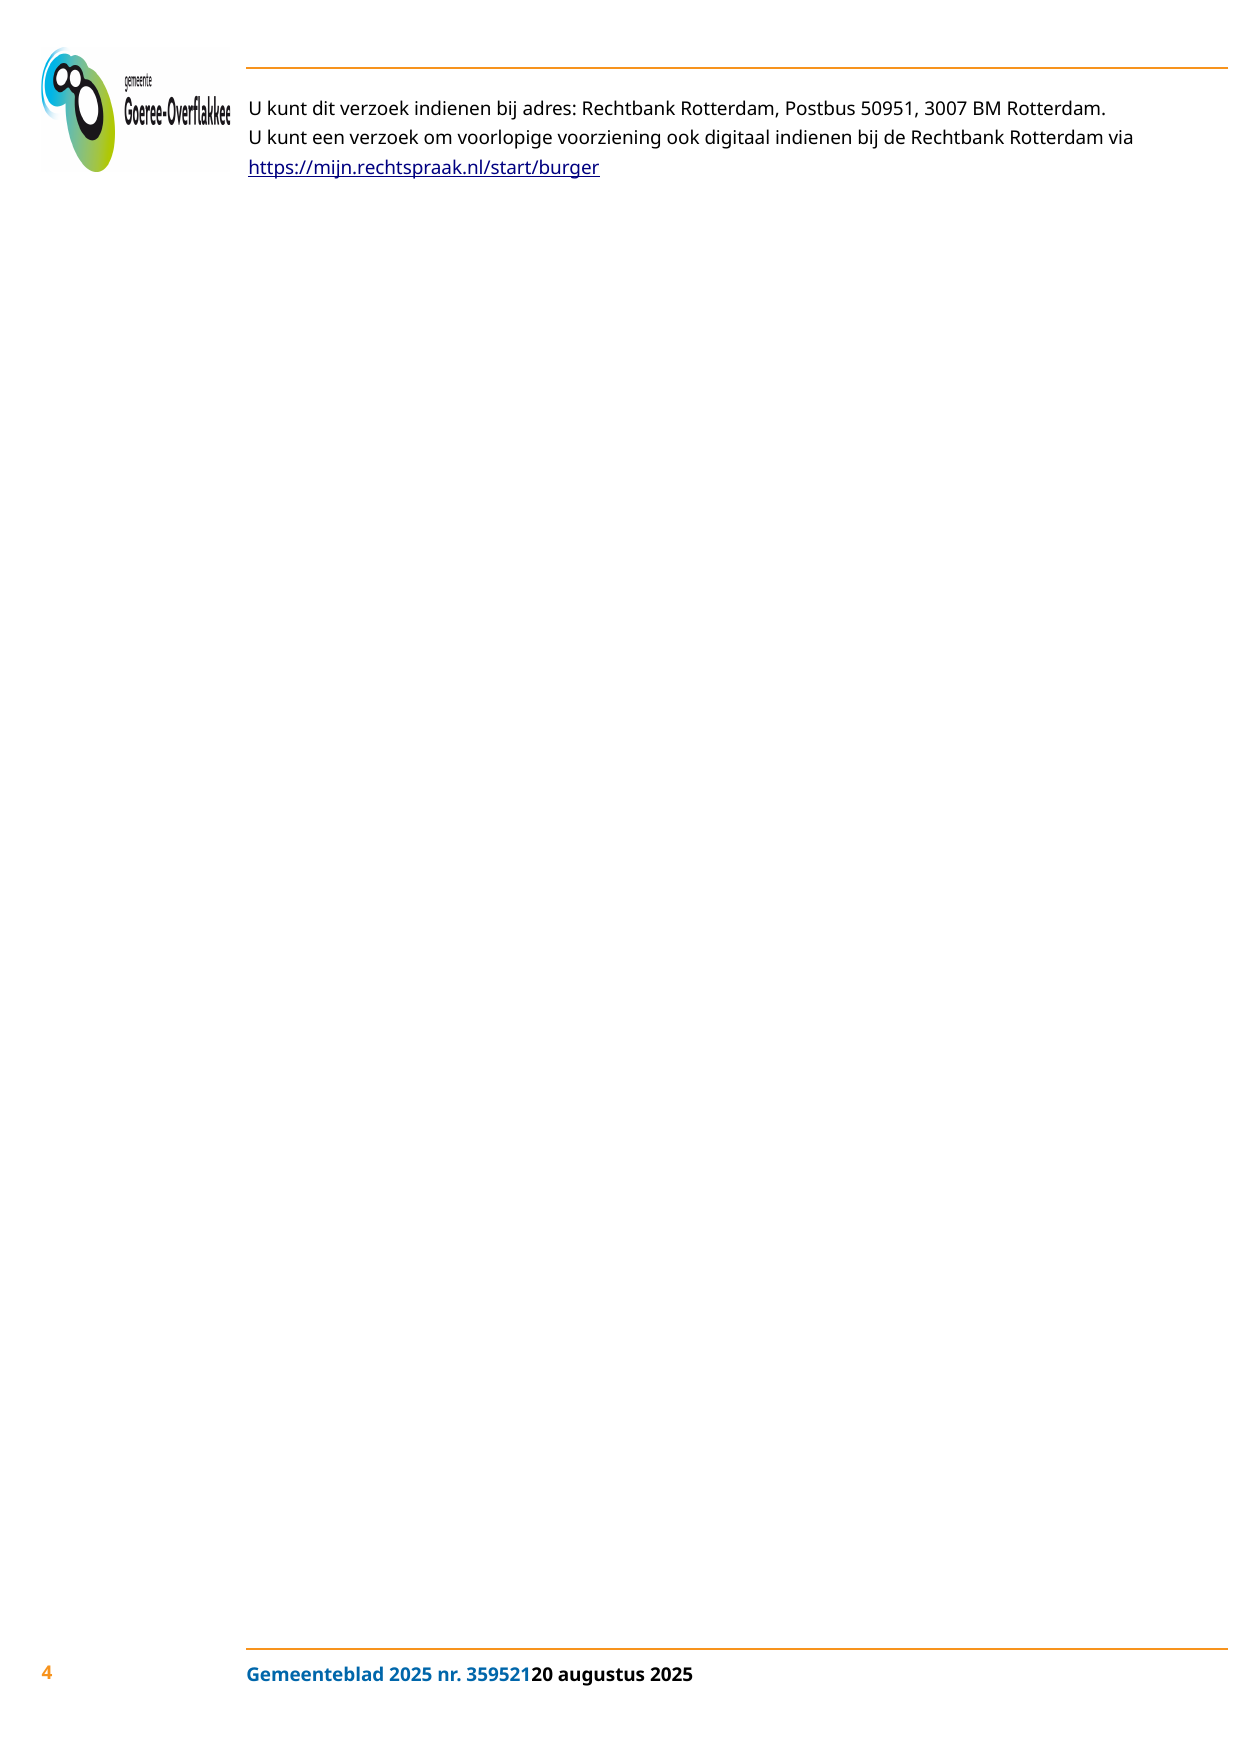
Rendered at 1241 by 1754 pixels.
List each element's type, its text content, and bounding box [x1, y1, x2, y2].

text U kunt dit verzoek indienen bij adres: Rechtbank Rotterdam, Postbus 50951, 3007 BM Rotterdam. [248, 95, 1152, 121]
text U kunt een verzoek om voorlopige voorziening ook digitaal indienen bij de Rechtbank Rotterdam via https://mijn.rechtspraak.nl/start/burger [248, 124, 1152, 180]
picture [41, 47, 231, 172]
